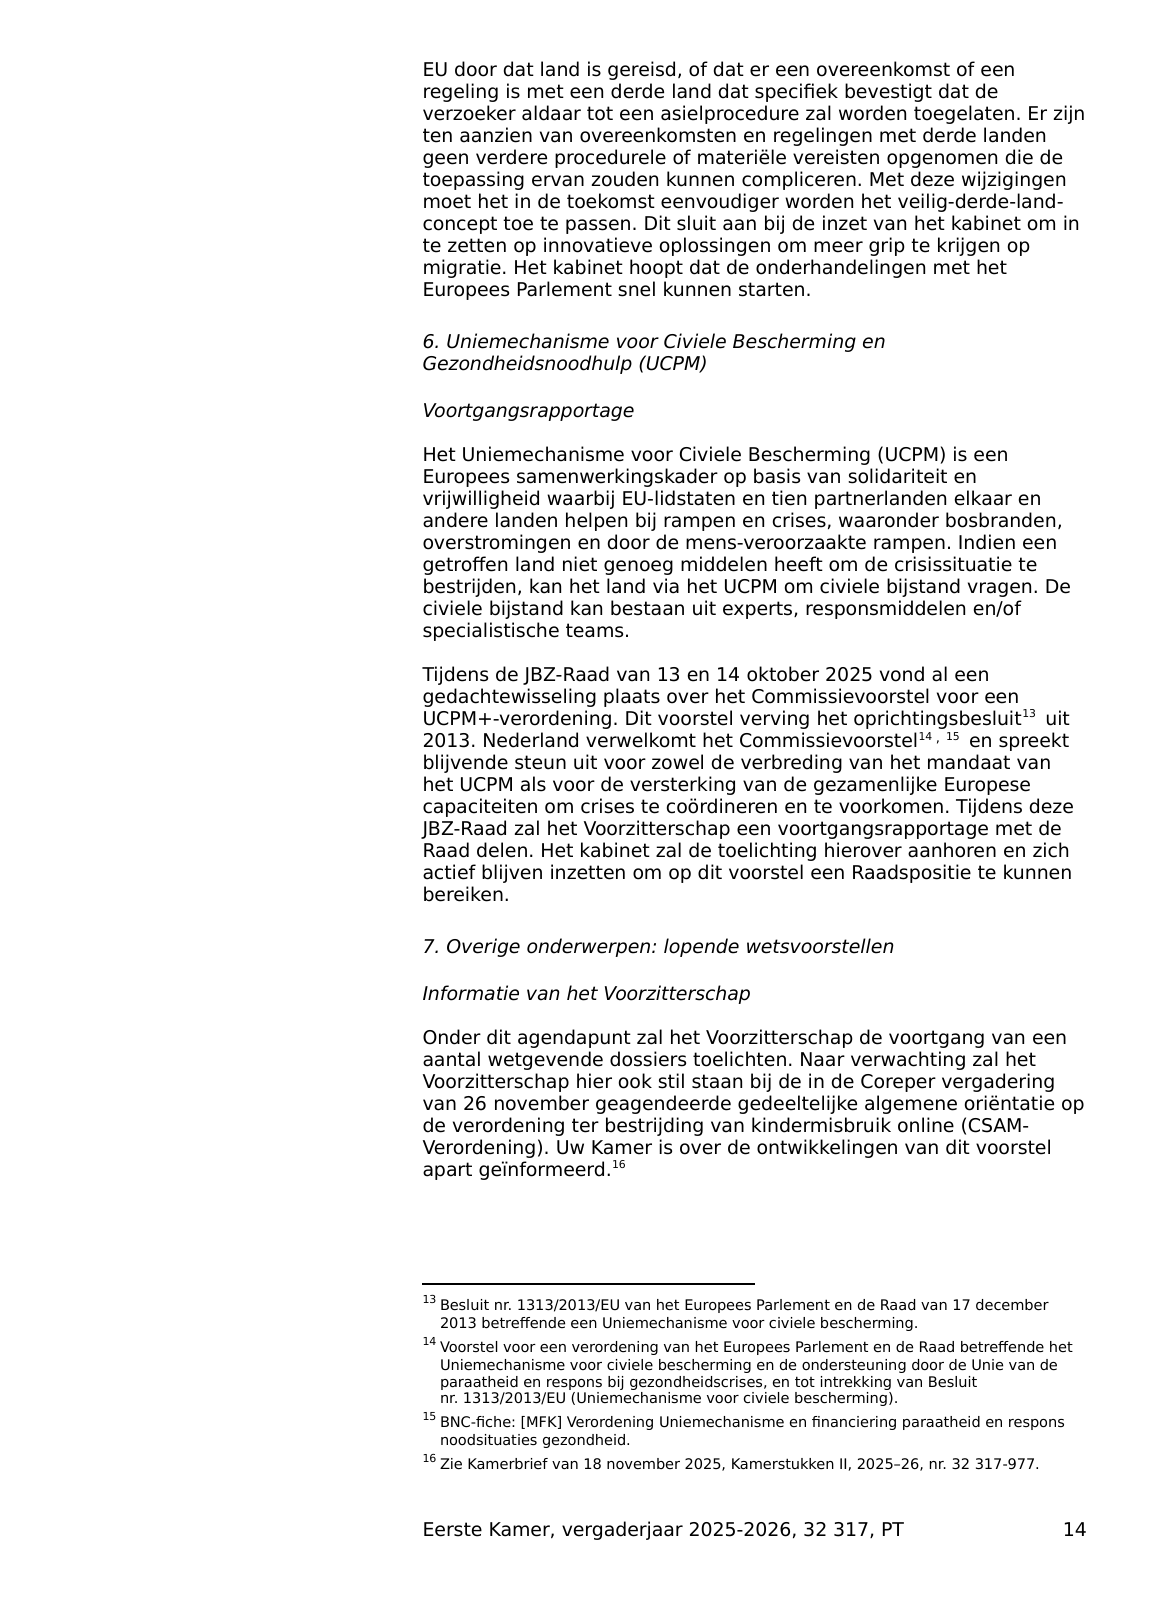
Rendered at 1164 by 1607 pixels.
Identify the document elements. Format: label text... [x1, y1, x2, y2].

text Voorstel voor een verordening van het Europees Parlement en de Raad betreffende het Uniemechanisme voor civiele bescherming en de ondersteuning door de Unie van de paraatheid en respons bij gezondheidscrises, en tot intrekking van Besluit nr. 1313/2013/EU (Uniemechanisme voor civiele bescherming). [422, 1335, 1087, 1407]
text Zie Kamerbrief van 18 november 2025, Kamerstukken II, 2025–26, nr. 32 317-977. [422, 1452, 1087, 1474]
text Tijdens de JBZ-Raad van 13 en 14 oktober 2025 vond al een gedachtewisseling plaats over het Commissievoorstel voor een UCPM+-verordening. Dit voorstel verving het oprichtingsbesluit uit 2013. Nederland verwelkomt het Commissievoorstel, en spreekt blijvende steun uit voor zowel de verbreding van het mandaat van het UCPM als voor de versterking van de gezamenlijke Europese capaciteiten om crises te coördineren en te voorkomen. Tijdens deze JBZ-Raad zal het Voorzitterschap een voortgangsrapportage met de Raad delen. Het kabinet zal de toelichting hierover aanhoren en zich actief blijven inzetten om op dit voorstel een Raadspositie te kunnen bereiken. [422, 664, 1087, 906]
subtitle Informatie van het Voorzitterschap [422, 983, 1087, 1005]
text BNC-fiche: [MFK] Verordening Uniemechanisme en financiering paraatheid en respons noodsituaties gezondheid. [422, 1410, 1087, 1449]
subtitle 7. Overige onderwerpen: lopende wetsvoorstellen [422, 936, 1087, 958]
text Het Uniemechanisme voor Civiele Bescherming (UCPM) is een Europees samenwerkingskader op basis van solidariteit en vrijwilligheid waarbij EU-lidstaten en tien partnerlanden elkaar en andere landen helpen bij rampen en crises, waaronder bosbranden, overstromingen en door de mens-veroorzaakte rampen. Indien een getroffen land niet genoeg middelen heeft om de crisissituatie te bestrijden, kan het land via het UCPM om civiele bijstand vragen. De civiele bijstand kan bestaan uit experts, responsmiddelen en/of specialistische teams. [422, 444, 1087, 642]
text EU door dat land is gereisd, of dat er een overeenkomst of een regeling is met een derde land dat specifiek bevestigt dat de verzoeker aldaar tot een asielprocedure zal worden toegelaten. Er zijn ten aanzien van overeenkomsten en regelingen met derde landen geen verdere procedurele of materiële vereisten opgenomen die de toepassing ervan zouden kunnen compliceren. Met deze wijzigingen moet het in de toekomst eenvoudiger worden het veilig-derde-land-concept toe te passen. Dit sluit aan bij de inzet van het kabinet om in te zetten op innovatieve oplossingen om meer grip te krijgen op migratie. Het kabinet hoopt dat de onderhandelingen met het Europees Parlement snel kunnen starten. [422, 59, 1087, 301]
subtitle Voortgangsrapportage [422, 400, 1087, 422]
text Besluit nr. 1313/2013/EU van het Europees Parlement en de Raad van 17 december 2013 betreffende een Uniemechanisme voor civiele bescherming. [422, 1293, 1087, 1332]
subtitle 6. Uniemechanisme voor Civiele Bescherming en Gezondheidsnoodhulp (UCPM) [422, 331, 1087, 375]
text Onder dit agendapunt zal het Voorzitterschap de voortgang van een aantal wetgevende dossiers toelichten. Naar verwachting zal het Voorzitterschap hier ook stil staan bij de in de Coreper vergadering van 26 november geagendeerde gedeeltelijke algemene oriëntatie op de verordening ter bestrijding van kindermisbruik online (CSAM-Verordening). Uw Kamer is over de ontwikkelingen van dit voorstel apart geïnformeerd. [422, 1027, 1087, 1181]
